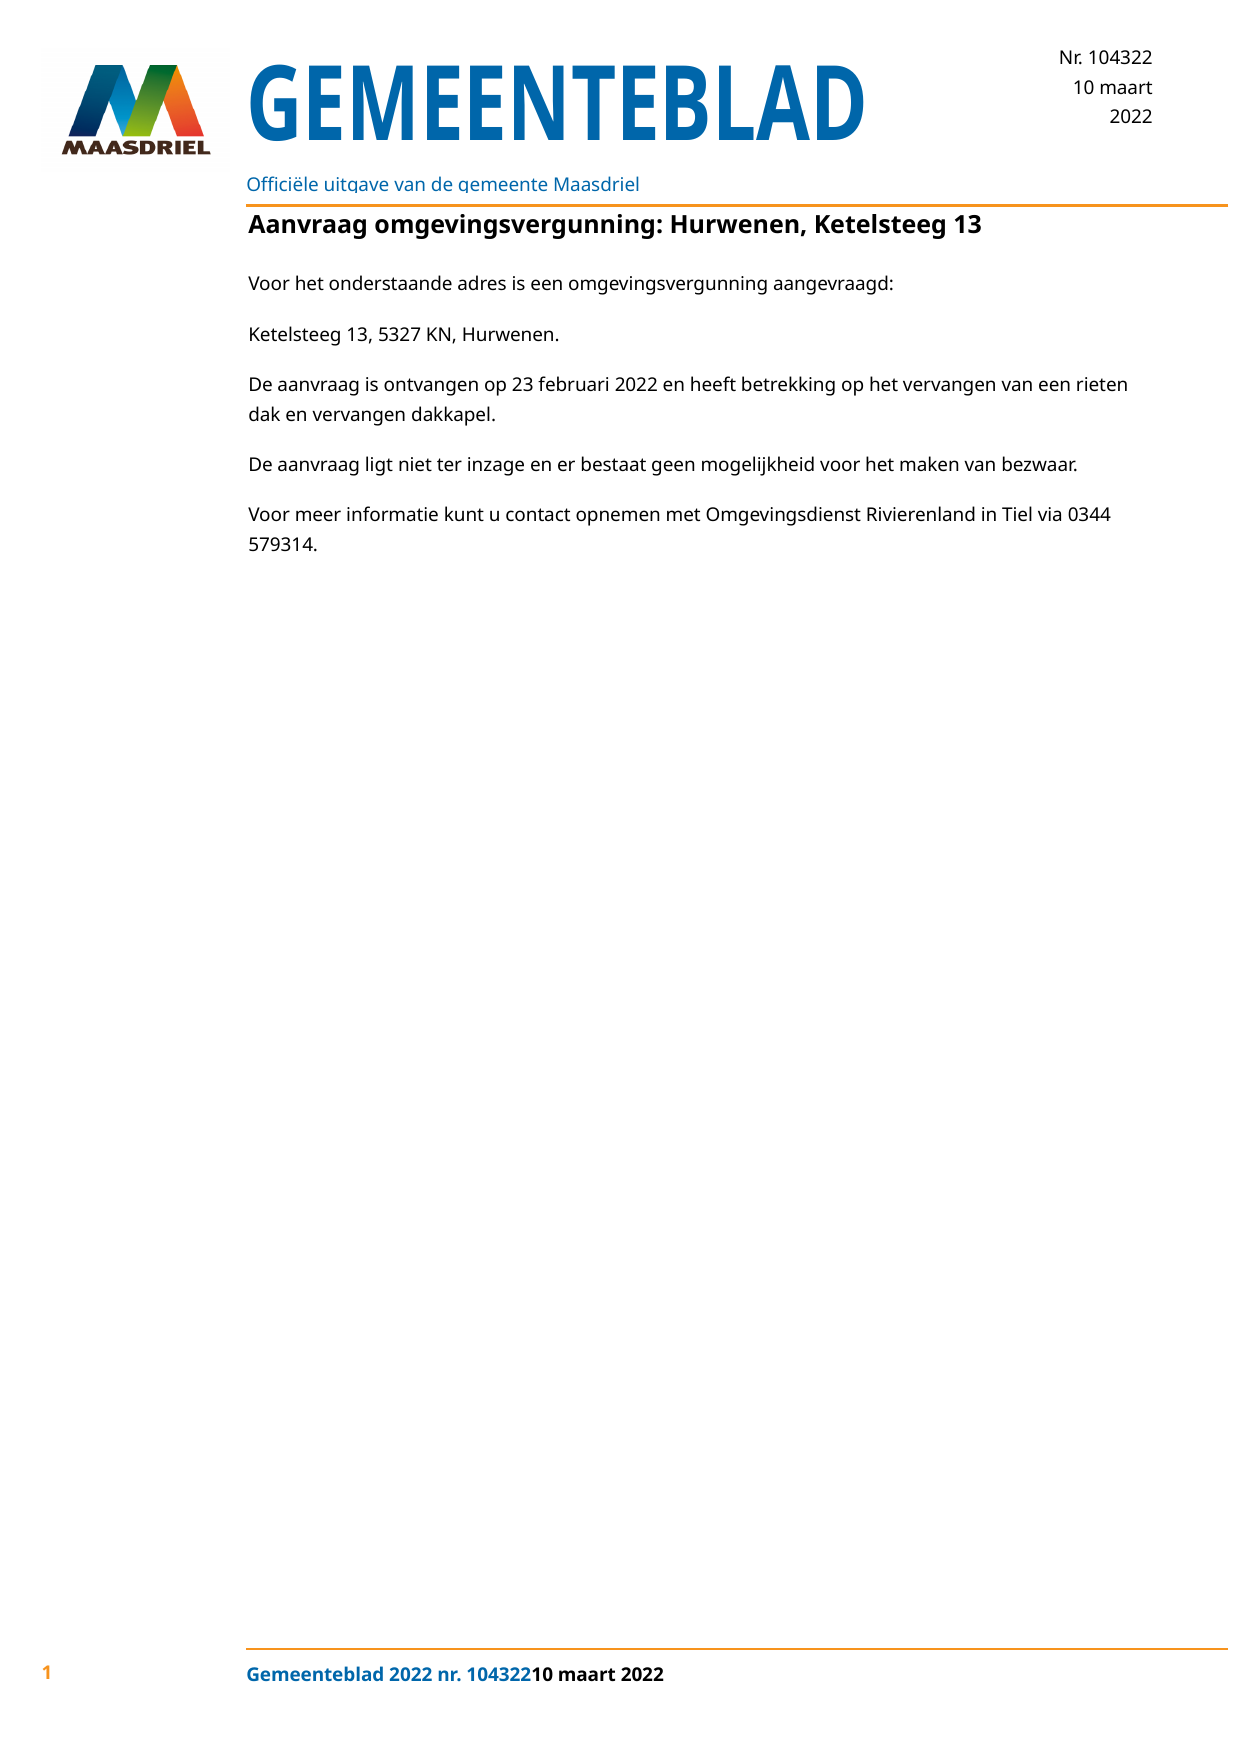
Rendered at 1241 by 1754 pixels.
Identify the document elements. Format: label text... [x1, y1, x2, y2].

text De aanvraag ligt niet ter inzage en er bestaat geen mogelijkheid voor het maken van bezwaar. [248, 451, 1152, 477]
text Voor het onderstaande adres is een omgevingsvergunning aangevraagd: [248, 270, 1152, 296]
picture [41, 47, 231, 172]
text Aanvraag omgevingsvergunning: Hurwenen, Ketelsteeg 13 [248, 207, 1152, 241]
text De aanvraag is ontvangen op 23 februari 2022 en heeft betrekking op het vervangen van een rieten dak en vervangen dakkapel. [248, 371, 1152, 426]
text Voor meer informatie kunt u contact opnemen met Omgevingsdienst Rivierenland in Tiel via 0344 579314. [248, 502, 1152, 557]
text Ketelsteeg 13, 5327 KN, Hurwenen. [248, 321, 1152, 346]
